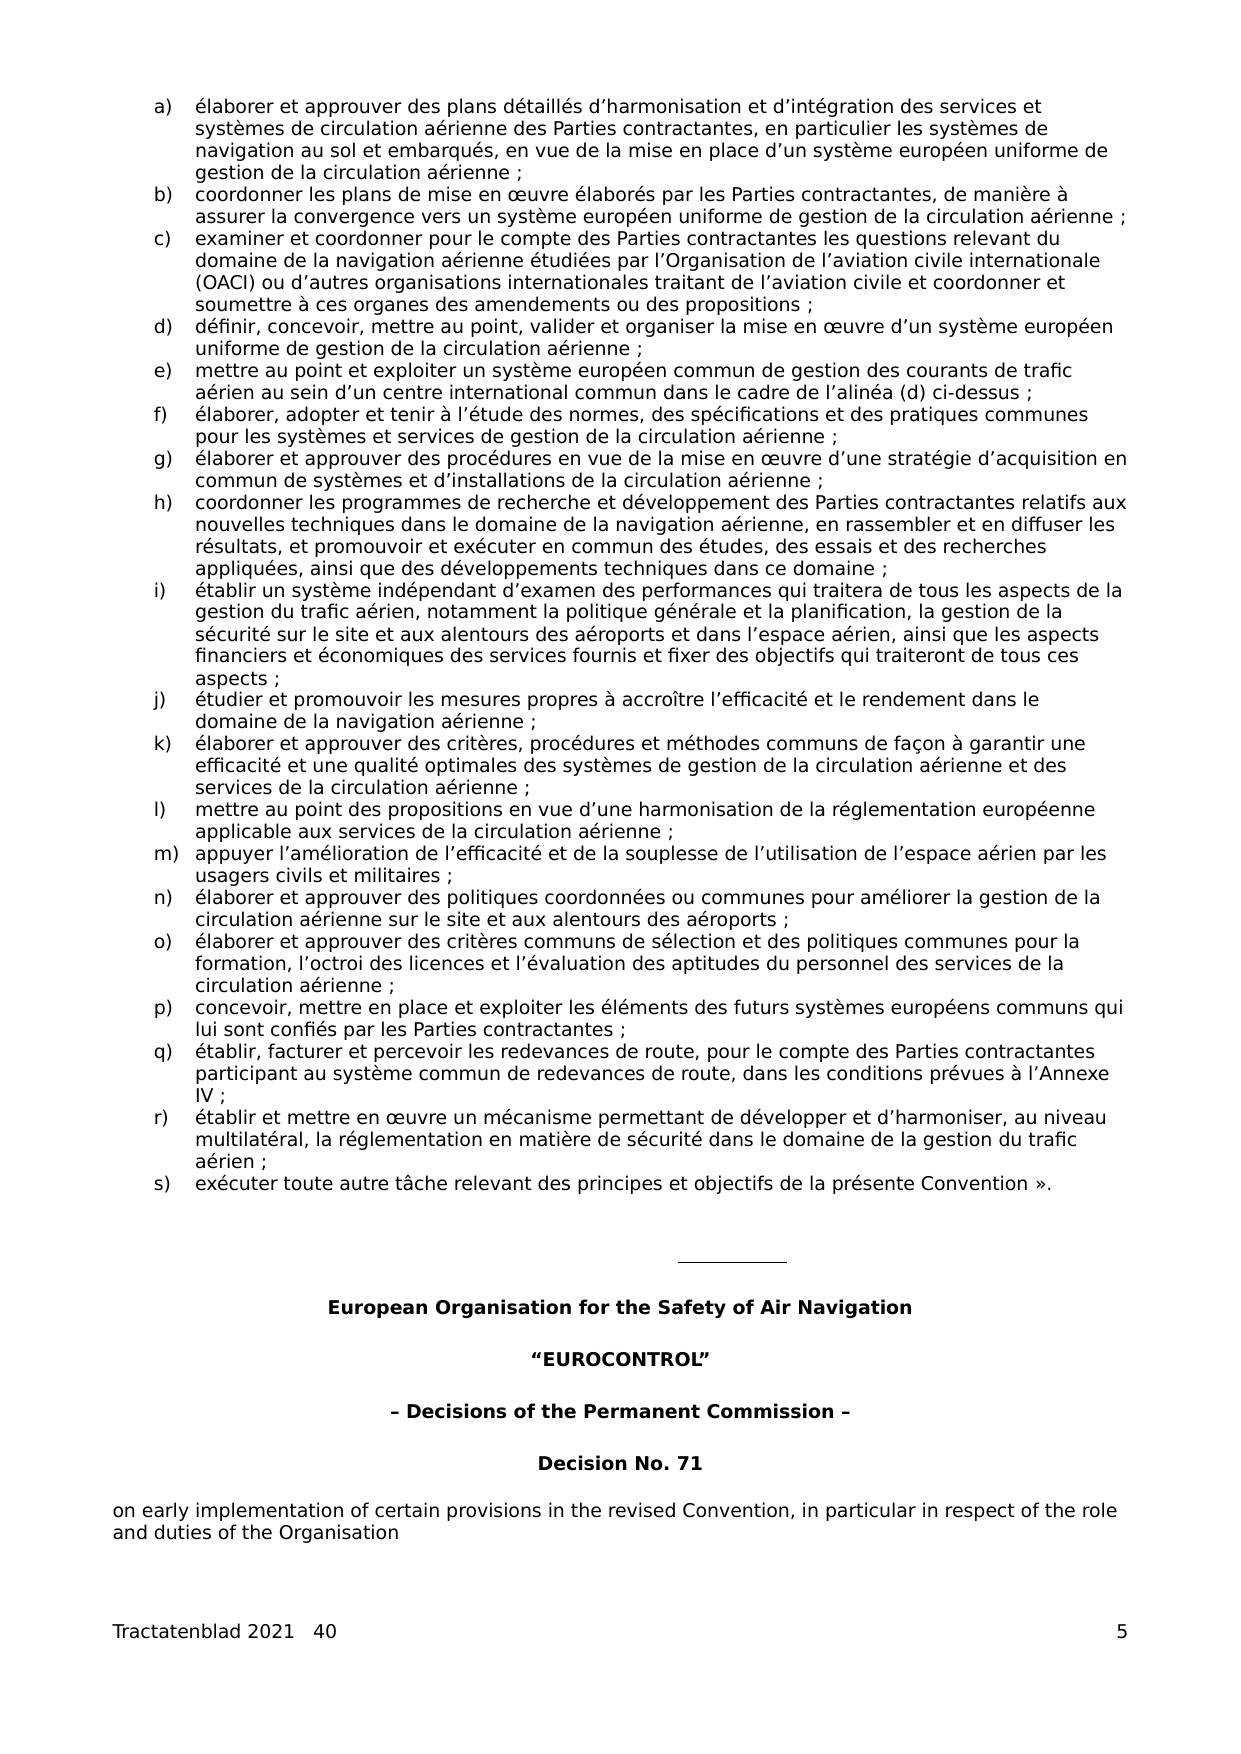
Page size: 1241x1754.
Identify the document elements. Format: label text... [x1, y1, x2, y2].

text i) établir un système indépendant d’examen des performances qui traitera de tous les aspects de la gestion du trafic aérien, notamment la politique générale et la planification, la gestion de la sécurité sur le site et aux alentours des aéroports et dans l’espace aérien, ainsi que les aspects financiers et économiques des services fournis et fixer des objectifs qui traiteront de tous ces aspects ; [153, 579, 1128, 689]
text d) définir, concevoir, mettre au point, valider et organiser la mise en œuvre d’un système européen uniforme de gestion de la circulation aérienne ; [153, 316, 1128, 360]
subtitle European Organisation for the Safety of Air Navigation [112, 1297, 1128, 1319]
text p) concevoir, mettre en place et exploiter les éléments des futurs systèmes européens communs qui lui sont confiés par les Parties contractantes ; [153, 997, 1128, 1041]
text a) élaborer et approuver des plans détaillés d’harmonisation et d’intégration des services et systèmes de circulation aérienne des Parties contractantes, en particulier les systèmes de navigation au sol et embarqués, en vue de la mise en place d’un système européen uniforme de gestion de la circulation aérienne ; [153, 96, 1128, 184]
text r) établir et mettre en œuvre un mécanisme permettant de développer et d’harmoniser, au niveau multilatéral, la réglementation en matière de sécurité dans le domaine de la gestion du trafic aérien ; [153, 1107, 1128, 1173]
text j) étudier et promouvoir les mesures propres à accroître l’efficacité et le rendement dans le domaine de la navigation aérienne ; [153, 689, 1128, 733]
text h) coordonner les programmes de recherche et développement des Parties contractantes relatifs aux nouvelles techniques dans le domaine de la navigation aérienne, en rassembler et en diffuser les résultats, et promouvoir et exécuter en commun des études, des essais et des recherches appliquées, ainsi que des développements techniques dans ce domaine ; [153, 492, 1128, 579]
text b) coordonner les plans de mise en œuvre élaborés par les Parties contractantes, de manière à assurer la convergence vers un système européen uniforme de gestion de la circulation aérienne ; [153, 184, 1128, 228]
text on early implementation of certain provisions in the revised Convention, in particular in respect of the role and duties of the Organisation [112, 1500, 1128, 1544]
text m) appuyer l’amélioration de l’efficacité et de la souplesse de l’utilisation de l’espace aérien par les usagers civils et militaires ; [153, 843, 1128, 887]
text s) exécuter toute autre tâche relevant des principes et objectifs de la présente Convention ». [153, 1173, 1128, 1195]
text o) élaborer et approuver des critères communs de sélection et des politiques communes pour la formation, l’octroi des licences et l’évaluation des aptitudes du personnel des services de la circulation aérienne ; [153, 931, 1128, 997]
subtitle “EUROCONTROL” [112, 1349, 1128, 1371]
text n) élaborer et approuver des politiques coordonnées ou communes pour améliorer la gestion de la circulation aérienne sur le site et aux alentours des aéroports ; [153, 887, 1128, 931]
text q) établir, facturer et percevoir les redevances de route, pour le compte des Parties contractantes participant au système commun de redevances de route, dans les conditions prévues à l’Annexe IV ; [153, 1041, 1128, 1107]
text l) mettre au point des propositions en vue d’une harmonisation de la réglementation européenne applicable aux services de la circulation aérienne ; [153, 799, 1128, 843]
subtitle – Decisions of the Permanent Commission – [112, 1401, 1128, 1423]
text c) examiner et coordonner pour le compte des Parties contractantes les questions relevant du domaine de la navigation aérienne étudiées par l’Organisation de l’aviation civile internationale (OACI) ou d’autres organisations internationales traitant de l’aviation civile et coordonner et soumettre à ces organes des amendements ou des propositions ; [153, 228, 1128, 316]
text k) élaborer et approuver des critères, procédures et méthodes communs de façon à garantir une efficacité et une qualité optimales des systèmes de gestion de la circulation aérienne et des services de la circulation aérienne ; [153, 733, 1128, 799]
subtitle Decision No. 71 [112, 1453, 1128, 1475]
text f) élaborer, adopter et tenir à l’étude des normes, des spécifications et des pratiques communes pour les systèmes et services de gestion de la circulation aérienne ; [153, 404, 1128, 448]
text g) élaborer et approuver des procédures en vue de la mise en œuvre d’une stratégie d’acquisition en commun de systèmes et d’installations de la circulation aérienne ; [153, 448, 1128, 492]
text e) mettre au point et exploiter un système européen commun de gestion des courants de trafic aérien au sein d’un centre international commun dans le cadre de l’alinéa (d) ci-dessus ; [153, 360, 1128, 404]
